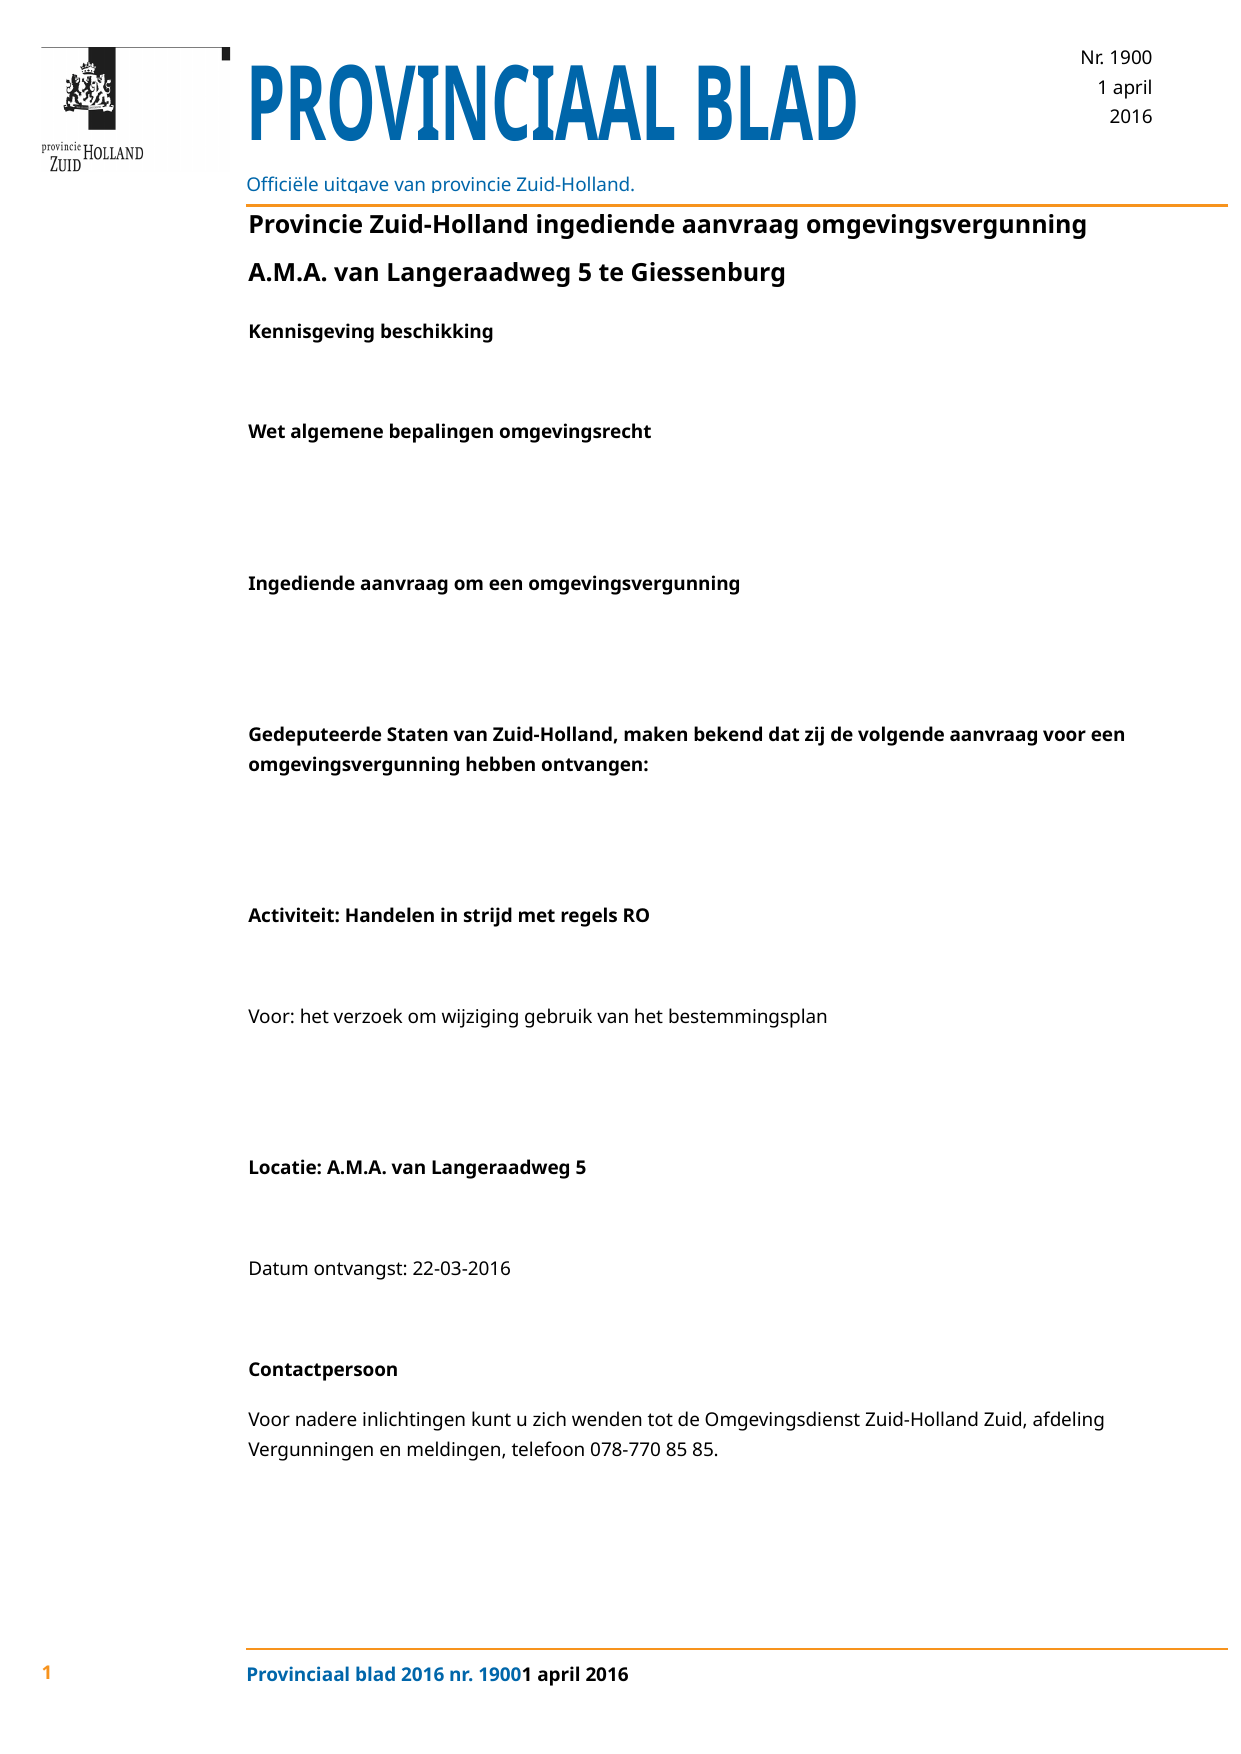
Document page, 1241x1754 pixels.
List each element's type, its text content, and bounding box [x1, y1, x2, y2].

text Locatie: A.M.A. van Langeraadweg 5 [248, 1154, 1152, 1180]
picture [41, 47, 231, 172]
text Activiteit: Handelen in strijd met regels RO [248, 902, 1152, 928]
text Kennisgeving beschikking [248, 318, 1152, 344]
text Voor: het verzoek om wijziging gebruik van het bestemmingsplan [248, 1003, 1152, 1029]
text Contactpersoon [248, 1356, 1152, 1382]
text Voor nadere inlichtingen kunt u zich wenden tot de Omgevingsdienst Zuid-Holland Zuid, afdeling Vergunningen en meldingen, telefoon 078-770 85 85. [248, 1406, 1152, 1462]
text Provincie Zuid-Holland ingediende aanvraag omgevingsvergunning A.M.A. van Langeraadweg 5 te Giessenburg [248, 207, 1152, 288]
text Datum ontvangst: 22-03-2016 [248, 1255, 1152, 1281]
text Ingediende aanvraag om een omgevingsvergunning [248, 570, 1152, 596]
text Wet algemene bepalingen omgevingsrecht [248, 419, 1152, 444]
text Gedeputeerde Staten van Zuid-Holland, maken bekend dat zij de volgende aanvraag voor een omgevingsvergunning hebben ontvangen: [248, 721, 1152, 777]
